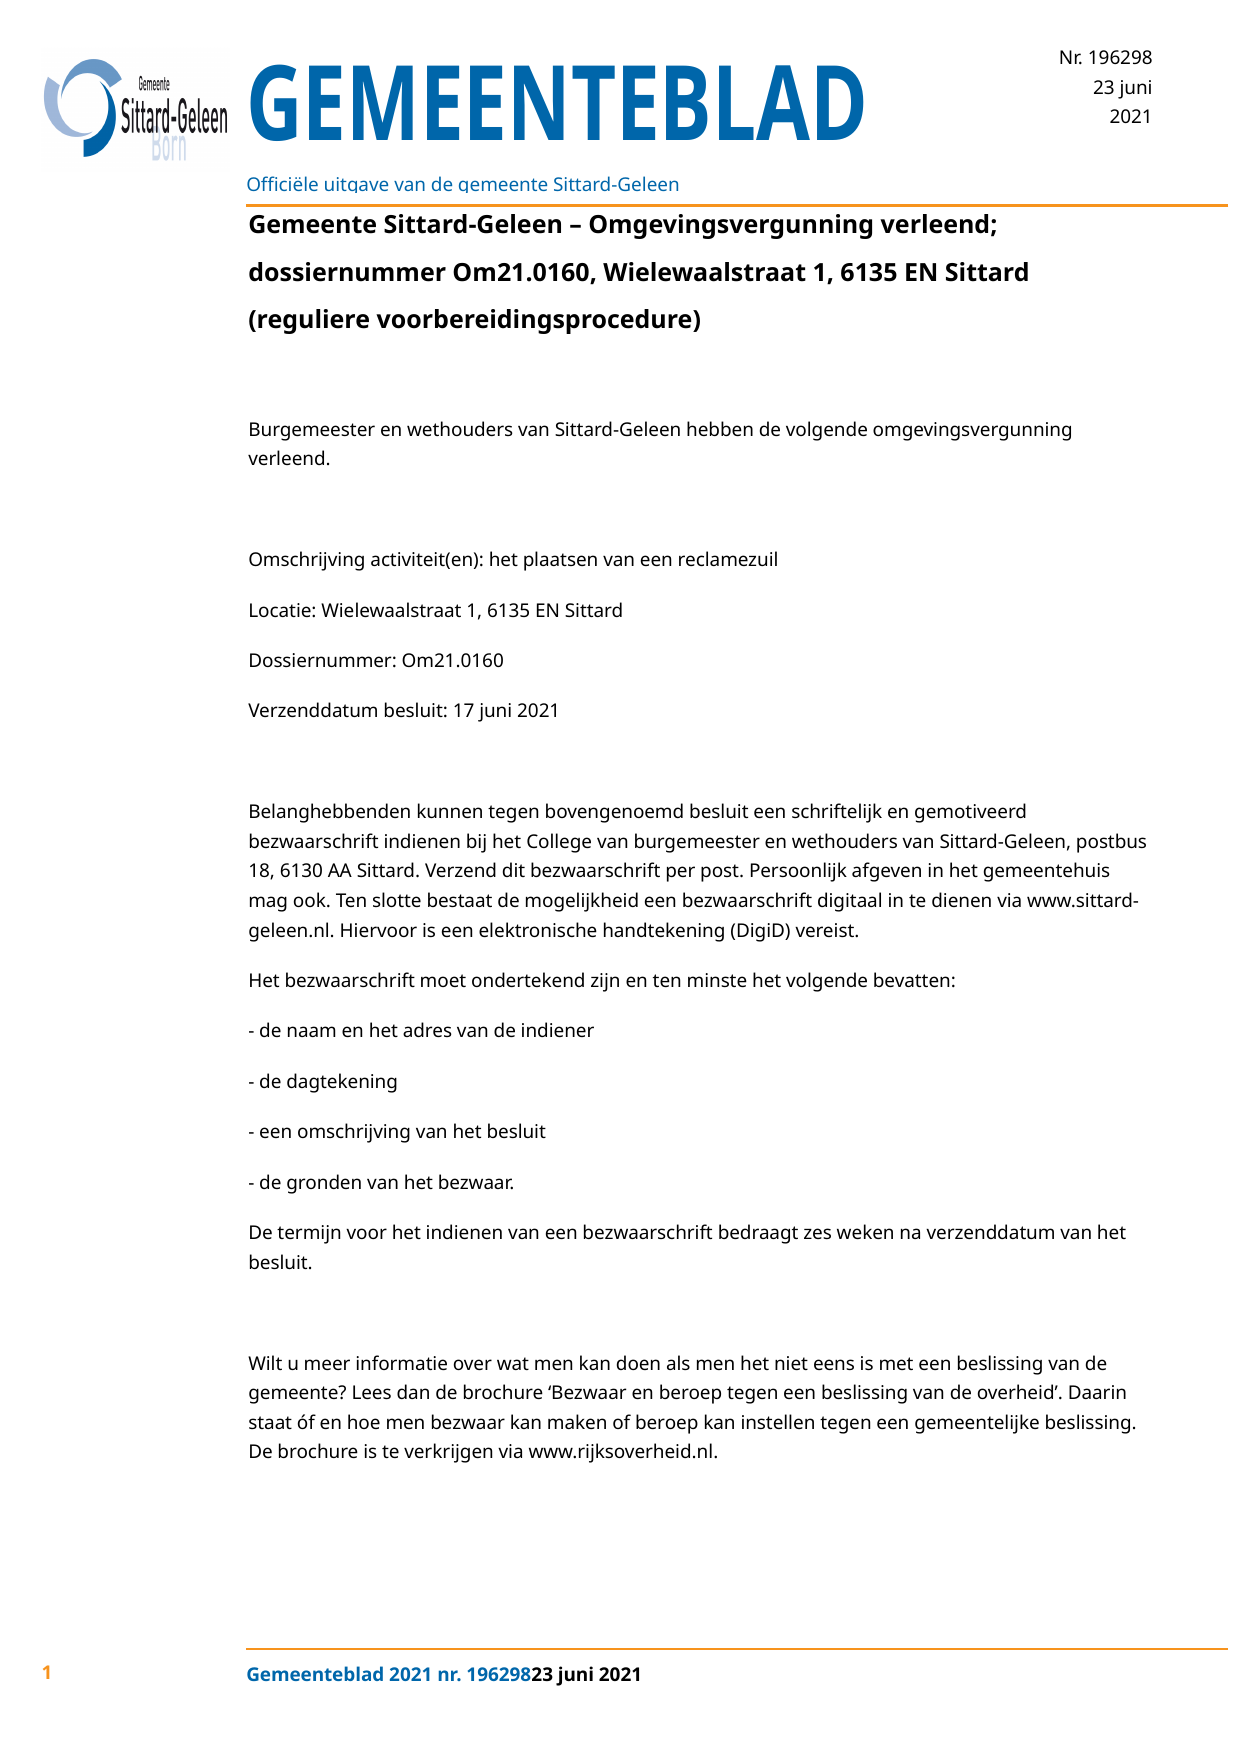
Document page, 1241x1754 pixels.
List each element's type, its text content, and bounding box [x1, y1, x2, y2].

text Gemeente Sittard-Geleen – Omgevingsvergunning verleend; dossiernummer Om21.0160, Wielewaalstraat 1, 6135 EN Sittard (reguliere voorbereidingsprocedure) [248, 207, 1152, 336]
text Omschrijving activiteit(en): het plaatsen van een reclamezuil [248, 546, 1152, 572]
text - een omschrijving van het besluit [248, 1118, 1152, 1144]
picture [41, 47, 231, 172]
text Het bezwaarschrift moet ondertekend zijn en ten minste het volgende bevatten: [248, 967, 1152, 993]
text - de dagtekening [248, 1068, 1152, 1094]
text - de gronden van het bezwaar. [248, 1169, 1152, 1194]
text Verzenddatum besluit: 17 juni 2021 [248, 698, 1152, 723]
text Burgemeester en wethouders van Sittard-Geleen hebben de volgende omgevingsvergunning verleend. [248, 416, 1152, 471]
text Belanghebbenden kunnen tegen bovengenoemd besluit een schriftelijk en gemotiveerd bezwaarschrift indienen bij het College van burgemeester en wethouders van Sittard-Geleen, postbus 18, 6130 AA Sittard. Verzend dit bezwaarschrift per post. Persoonlijk afgeven in het gemeentehuis mag ook. Ten slotte bestaat de mogelijkheid een bezwaarschrift digitaal in te dienen via www.sittard-geleen.nl. Hiervoor is een elektronische handtekening (DigiD) vereist. [248, 798, 1152, 942]
text Dossiernummer: Om21.0160 [248, 647, 1152, 673]
text Locatie: Wielewaalstraat 1, 6135 EN Sittard [248, 597, 1152, 622]
text De termijn voor het indienen van een bezwaarschrift bedraagt zes weken na verzenddatum van het besluit. [248, 1219, 1152, 1274]
text - de naam en het adres van de indiener [248, 1018, 1152, 1043]
text Wilt u meer informatie over wat men kan doen als men het niet eens is met een beslissing van de gemeente? Lees dan de brochure ‘Bezwaar en beroep tegen een beslissing van de overheid’. Daarin staat óf en hoe men bezwaar kan maken of beroep kan instellen tegen een gemeentelijke beslissing. De brochure is te verkrijgen via www.rijksoverheid.nl. [248, 1350, 1152, 1464]
